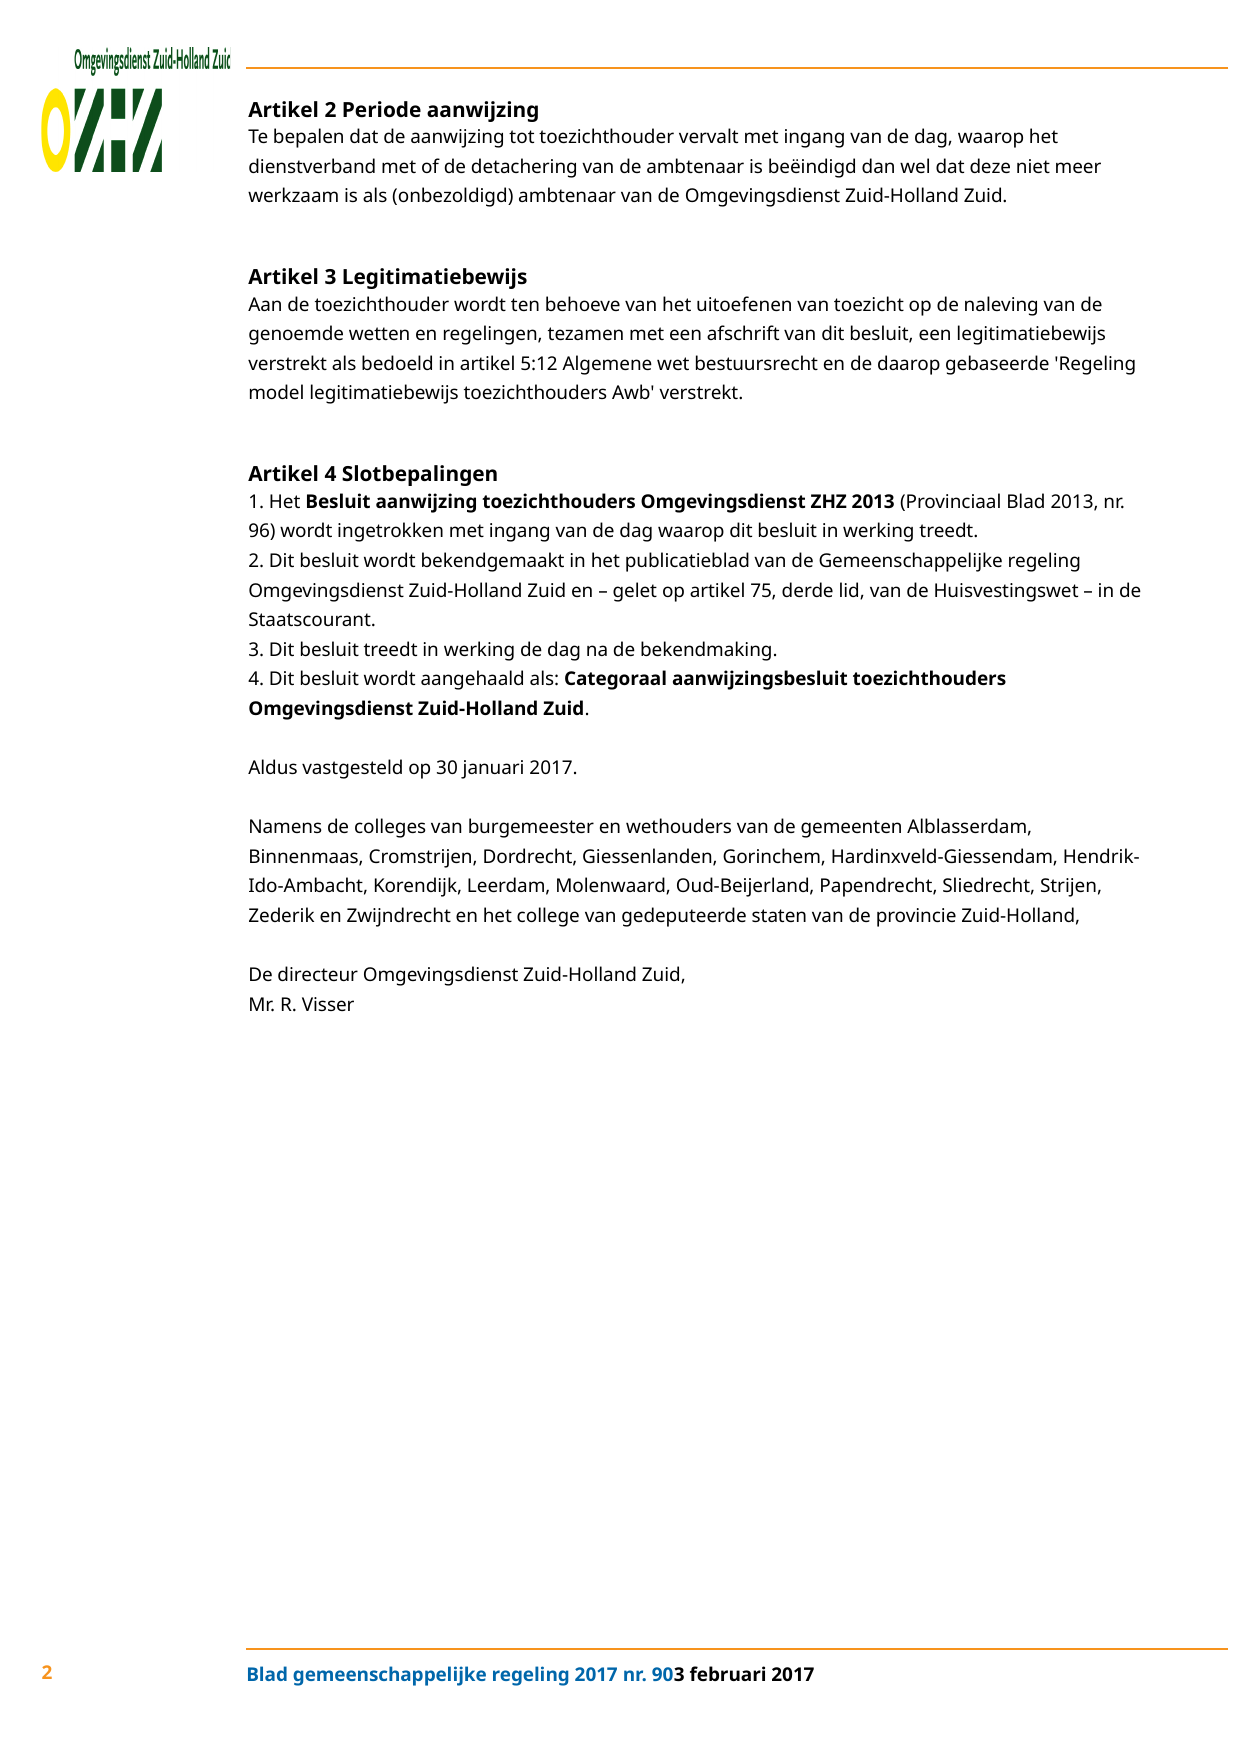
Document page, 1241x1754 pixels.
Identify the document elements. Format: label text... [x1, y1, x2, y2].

text Artikel 3 Legitimatiebewijs [248, 262, 1152, 291]
text Te bepalen dat de aanwijzing tot toezichthouder vervalt met ingang van de dag, waarop het dienstverband met of de detachering van de ambtenaar is beëindigd dan wel dat deze niet meer werkzaam is als (onbezoldigd) ambtenaar van de Omgevingsdienst Zuid-Holland Zuid. [248, 123, 1152, 208]
text De directeur Omgevingsdienst Zuid-Holland Zuid, [248, 961, 1152, 987]
text 3. Dit besluit treedt in werking de dag na de bekendmaking. [248, 636, 1152, 662]
text Namens de colleges van burgemeester en wethouders van de gemeenten Alblasserdam, Binnenmaas, Cromstrijen, Dordrecht, Giessenlanden, Gorinchem, Hardinxveld-Giessendam, Hendrik-Ido-Ambacht, Korendijk, Leerdam, Molenwaard, Oud-Beijerland, Papendrecht, Sliedrecht, Strijen, Zederik en Zwijndrecht en het college van gedeputeerde staten van de provincie Zuid-Holland, [248, 813, 1152, 928]
text Artikel 2 Periode aanwijzing [248, 95, 1152, 123]
text 1. Het Besluit aanwijzing toezichthouders Omgevingsdienst ZHZ 2013 (Provinciaal Blad 2013, nr. 96) wordt ingetrokken met ingang van de dag waarop dit besluit in werking treedt. [248, 488, 1152, 543]
text 4. Dit besluit wordt aangehaald als: Categoraal aanwijzingsbesluit toezichthouders Omgevingsdienst Zuid-Holland Zuid. [248, 666, 1152, 721]
text Aan de toezichthouder wordt ten behoeve van het uitoefenen van toezicht op de naleving van de genoemde wetten en regelingen, tezamen met een afschrift van dit besluit, een legitimatiebewijs verstrekt als bedoeld in artikel 5:12 Algemene wet bestuursrecht en de daarop gebaseerde 'Regeling model legitimatiebewijs toezichthouders Awb' verstrekt. [248, 291, 1152, 405]
picture [41, 47, 231, 172]
text Mr. R. Visser [248, 991, 1152, 1017]
text Artikel 4 Slotbepalingen [248, 459, 1152, 488]
text 2. Dit besluit wordt bekendgemaakt in het publicatieblad van de Gemeenschappelijke regeling Omgevingsdienst Zuid-Holland Zuid en – gelet op artikel 75, derde lid, van de Huisvestingswet – in de Staatscourant. [248, 547, 1152, 632]
text Aldus vastgesteld op 30 januari 2017. [248, 754, 1152, 780]
